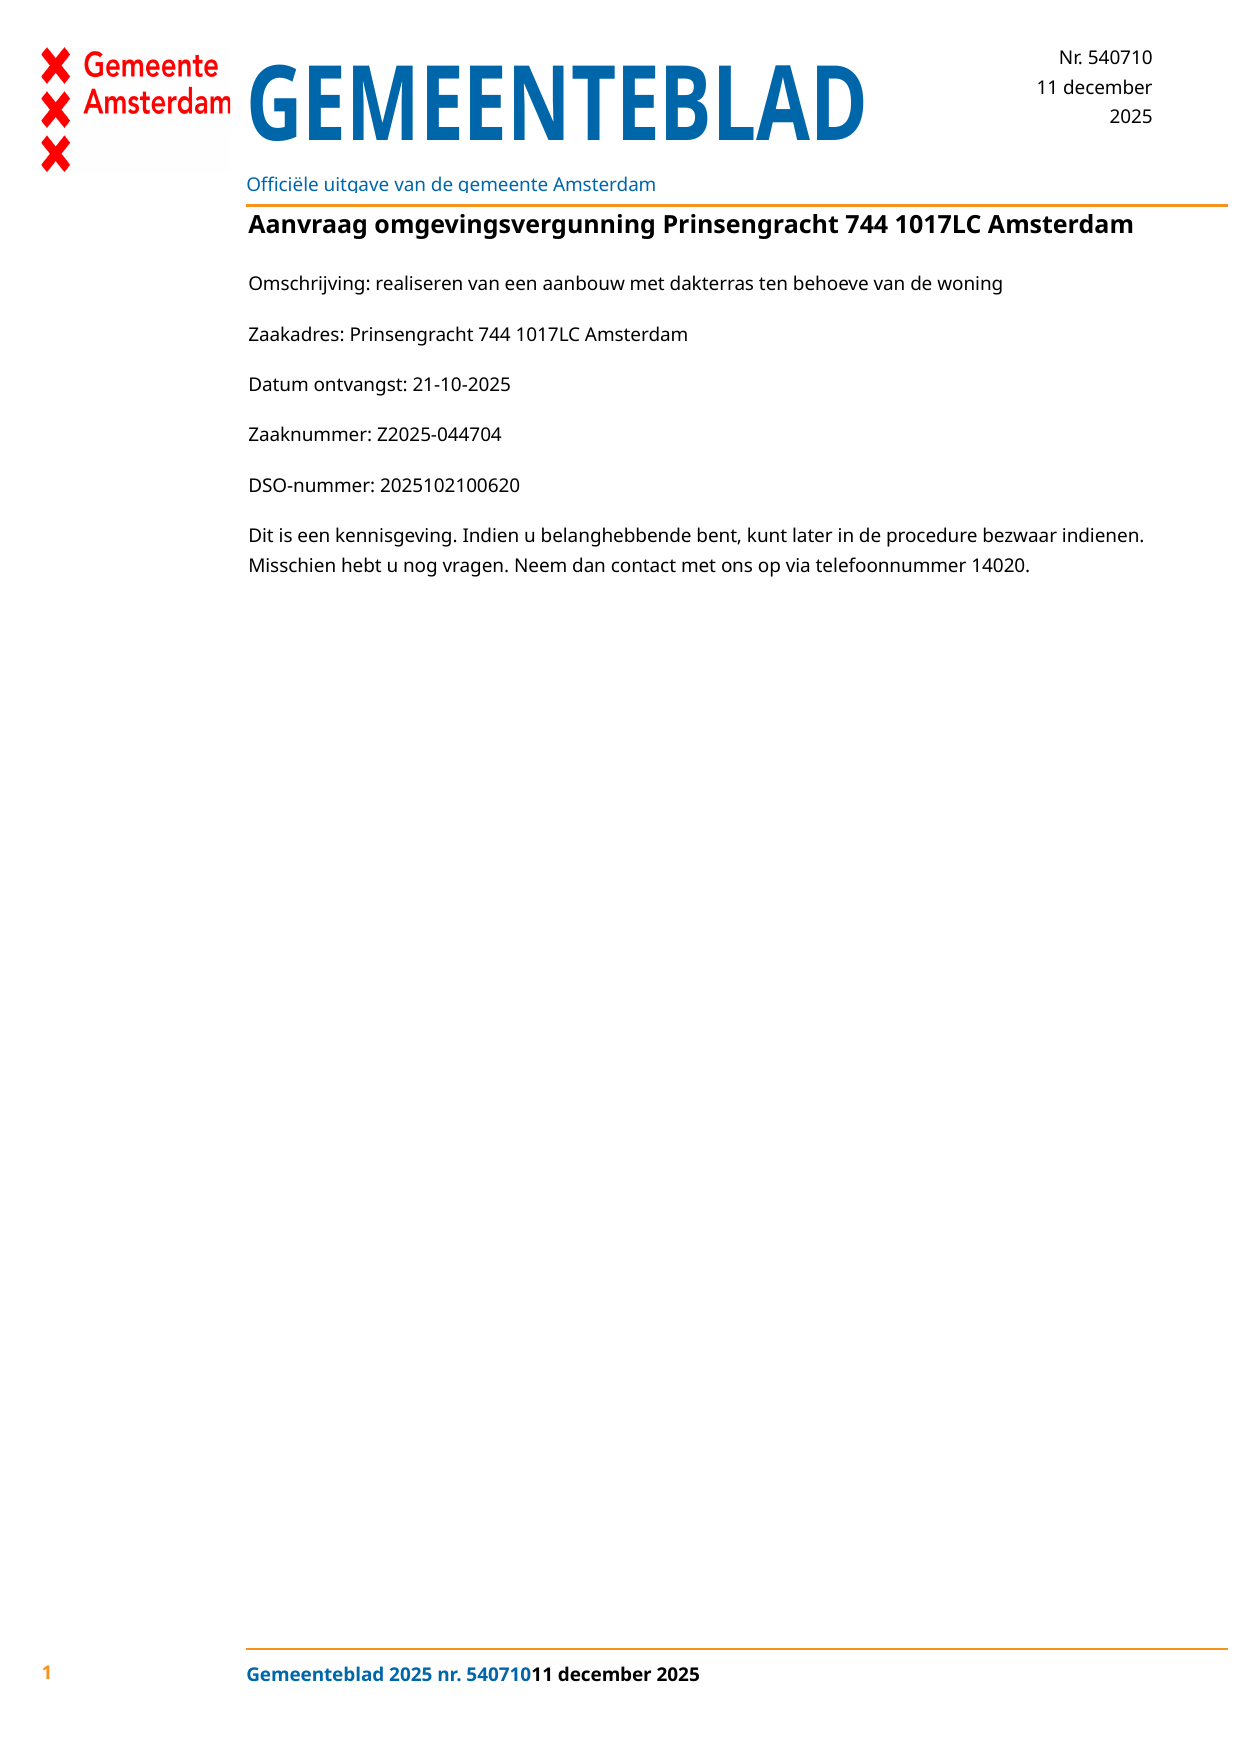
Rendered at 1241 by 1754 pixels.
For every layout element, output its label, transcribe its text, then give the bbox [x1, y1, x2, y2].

picture [41, 47, 231, 172]
text Aanvraag omgevingsvergunning Prinsengracht 744 1017LC Amsterdam [248, 207, 1152, 241]
text Datum ontvangst: 21-10-2025 [248, 371, 1152, 397]
text DSO-nummer: 2025102100620 [248, 472, 1152, 498]
text Zaaknummer: Z2025-044704 [248, 422, 1152, 447]
text Dit is een kennisgeving. Indien u belanghebbende bent, kunt later in de procedure bezwaar indienen. Misschien hebt u nog vragen. Neem dan contact met ons op via telefoonnummer 14020. [248, 522, 1152, 578]
text Omschrijving: realiseren van een aanbouw met dakterras ten behoeve van de woning [248, 270, 1152, 296]
text Zaakadres: Prinsengracht 744 1017LC Amsterdam [248, 321, 1152, 346]
